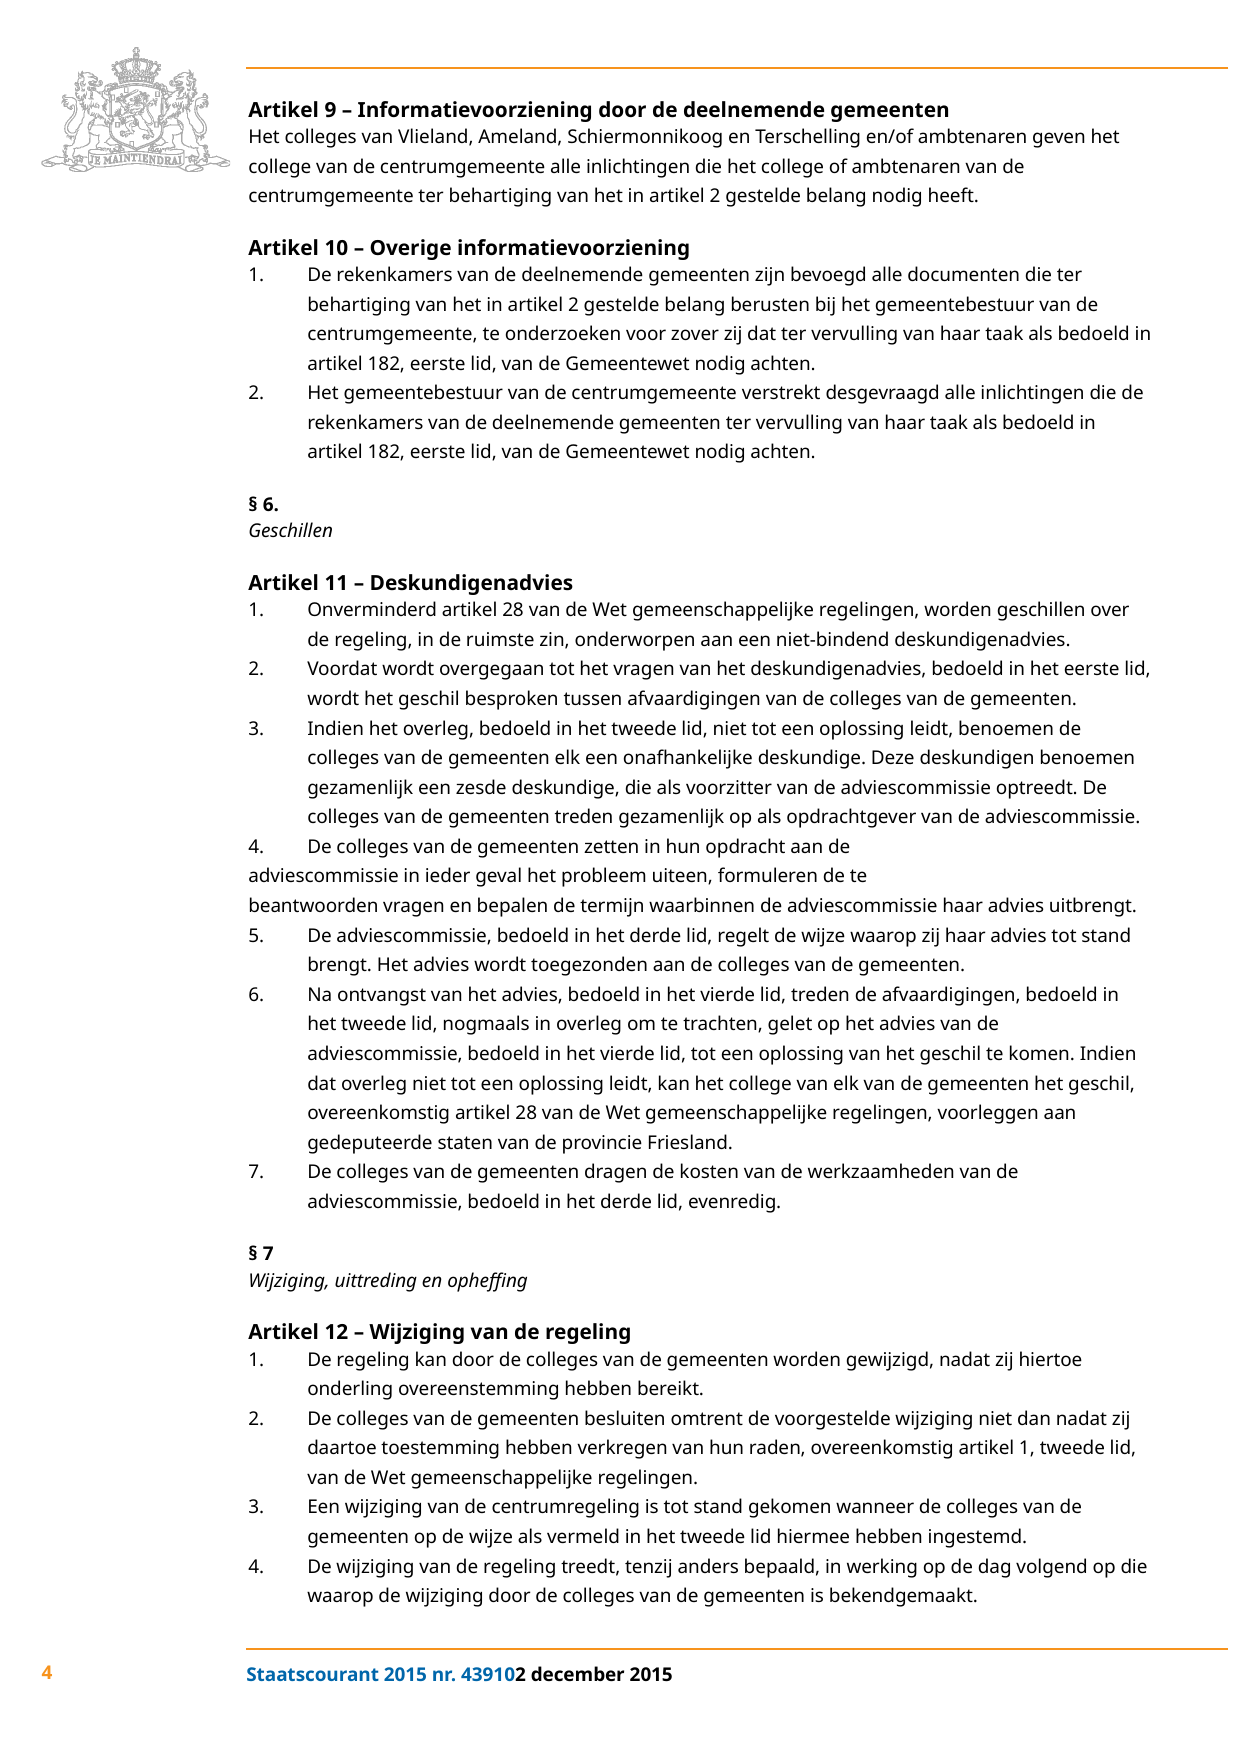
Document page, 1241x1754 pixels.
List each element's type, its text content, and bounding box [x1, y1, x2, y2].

list Voordat wordt overgegaan tot het vragen van het deskundigenadvies, bedoeld in het eerste lid, wordt het geschil besproken tussen afvaardigingen van de colleges van de gemeenten. [248, 656, 1152, 711]
list De colleges van de gemeenten dragen de kosten van de werkzaamheden van de adviescommissie, bedoeld in het derde lid, evenredig. [248, 1158, 1152, 1214]
text Artikel 12 – Wijziging van de regeling [248, 1317, 1152, 1346]
text § 6. [248, 489, 1152, 518]
text adviescommissie in ieder geval het probleem uiteen, formuleren de te [248, 863, 1152, 888]
list Na ontvangst van het advies, bedoeld in het vierde lid, treden de afvaardigingen, bedoeld in het tweede lid, nogmaals in overleg om te trachten, gelet op het advies van de adviescommissie, bedoeld in het vierde lid, tot een oplossing van het geschil te komen. Indien dat overleg niet tot een oplossing leidt, kan het college van elk van de gemeenten het geschil, overeenkomstig artikel 28 van de Wet gemeenschappelijke regelingen, voorleggen aan gedeputeerde staten van de provincie Friesland. [248, 981, 1152, 1155]
text Het colleges van Vlieland, Ameland, Schiermonnikoog en Terschelling en/of ambtenaren geven het college van de centrumgemeente alle inlichtingen die het college of ambtenaren van de centrumgemeente ter behartiging van het in artikel 2 gestelde belang nodig heeft. [248, 123, 1152, 208]
list De wijziging van de regeling treedt, tenzij anders bepaald, in werking op de dag volgend op die waarop de wijziging door de colleges van de gemeenten is bekendgemaakt. [248, 1553, 1152, 1608]
text § 7 [248, 1238, 1152, 1267]
picture [41, 47, 231, 172]
text Wijziging, uittreding en opheffing [248, 1267, 1152, 1293]
list De adviescommissie, bedoeld in het derde lid, regelt de wijze waarop zij haar advies tot stand brengt. Het advies wordt toegezonden aan de colleges van de gemeenten. [248, 922, 1152, 977]
list Onverminderd artikel 28 van de Wet gemeenschappelijke regelingen, worden geschillen over de regeling, in de ruimste zin, onderworpen aan een niet-bindend deskundigenadvies. [248, 596, 1152, 652]
list Het gemeentebestuur van de centrumgemeente verstrekt desgevraagd alle inlichtingen die de rekenkamers van de deelnemende gemeenten ter vervulling van haar taak als bedoeld in artikel 182, eerste lid, van de Gemeentewet nodig achten. [248, 379, 1152, 464]
list De colleges van de gemeenten zetten in hun opdracht aan de [248, 833, 1152, 859]
text Geschillen [248, 518, 1152, 543]
list Indien het overleg, bedoeld in het tweede lid, niet tot een oplossing leidt, benoemen de colleges van de gemeenten elk een onafhankelijke deskundige. Deze deskundigen benoemen gezamenlijk een zesde deskundige, die als voorzitter van de adviescommissie optreedt. De colleges van de gemeenten treden gezamenlijk op als opdrachtgever van de adviescommissie. [248, 715, 1152, 829]
list De colleges van de gemeenten besluiten omtrent de voorgestelde wijziging niet dan nadat zij daartoe toestemming hebben verkregen van hun raden, overeenkomstig artikel 1, tweede lid, van de Wet gemeenschappelijke regelingen. [248, 1405, 1152, 1490]
text beantwoorden vragen en bepalen de termijn waarbinnen de adviescommissie haar advies uitbrengt. [248, 892, 1152, 918]
text Artikel 9 – Informatievoorziening door de deelnemende gemeenten [248, 95, 1152, 123]
list De rekenkamers van de deelnemende gemeenten zijn bevoegd alle documenten die ter behartiging van het in artikel 2 gestelde belang berusten bij het gemeentebestuur van de centrumgemeente, te onderzoeken voor zover zij dat ter vervulling van haar taak als bedoeld in artikel 182, eerste lid, van de Gemeentewet nodig achten. [248, 261, 1152, 376]
list De regeling kan door de colleges van de gemeenten worden gewijzigd, nadat zij hiertoe onderling overeenstemming hebben bereikt. [248, 1346, 1152, 1401]
text Artikel 11 – Deskundigenadvies [248, 568, 1152, 596]
list Een wijziging van de centrumregeling is tot stand gekomen wanneer de colleges van de gemeenten op de wijze als vermeld in het tweede lid hiermee hebben ingestemd. [248, 1494, 1152, 1549]
text Artikel 10 – Overige informatievoorziening [248, 233, 1152, 261]
